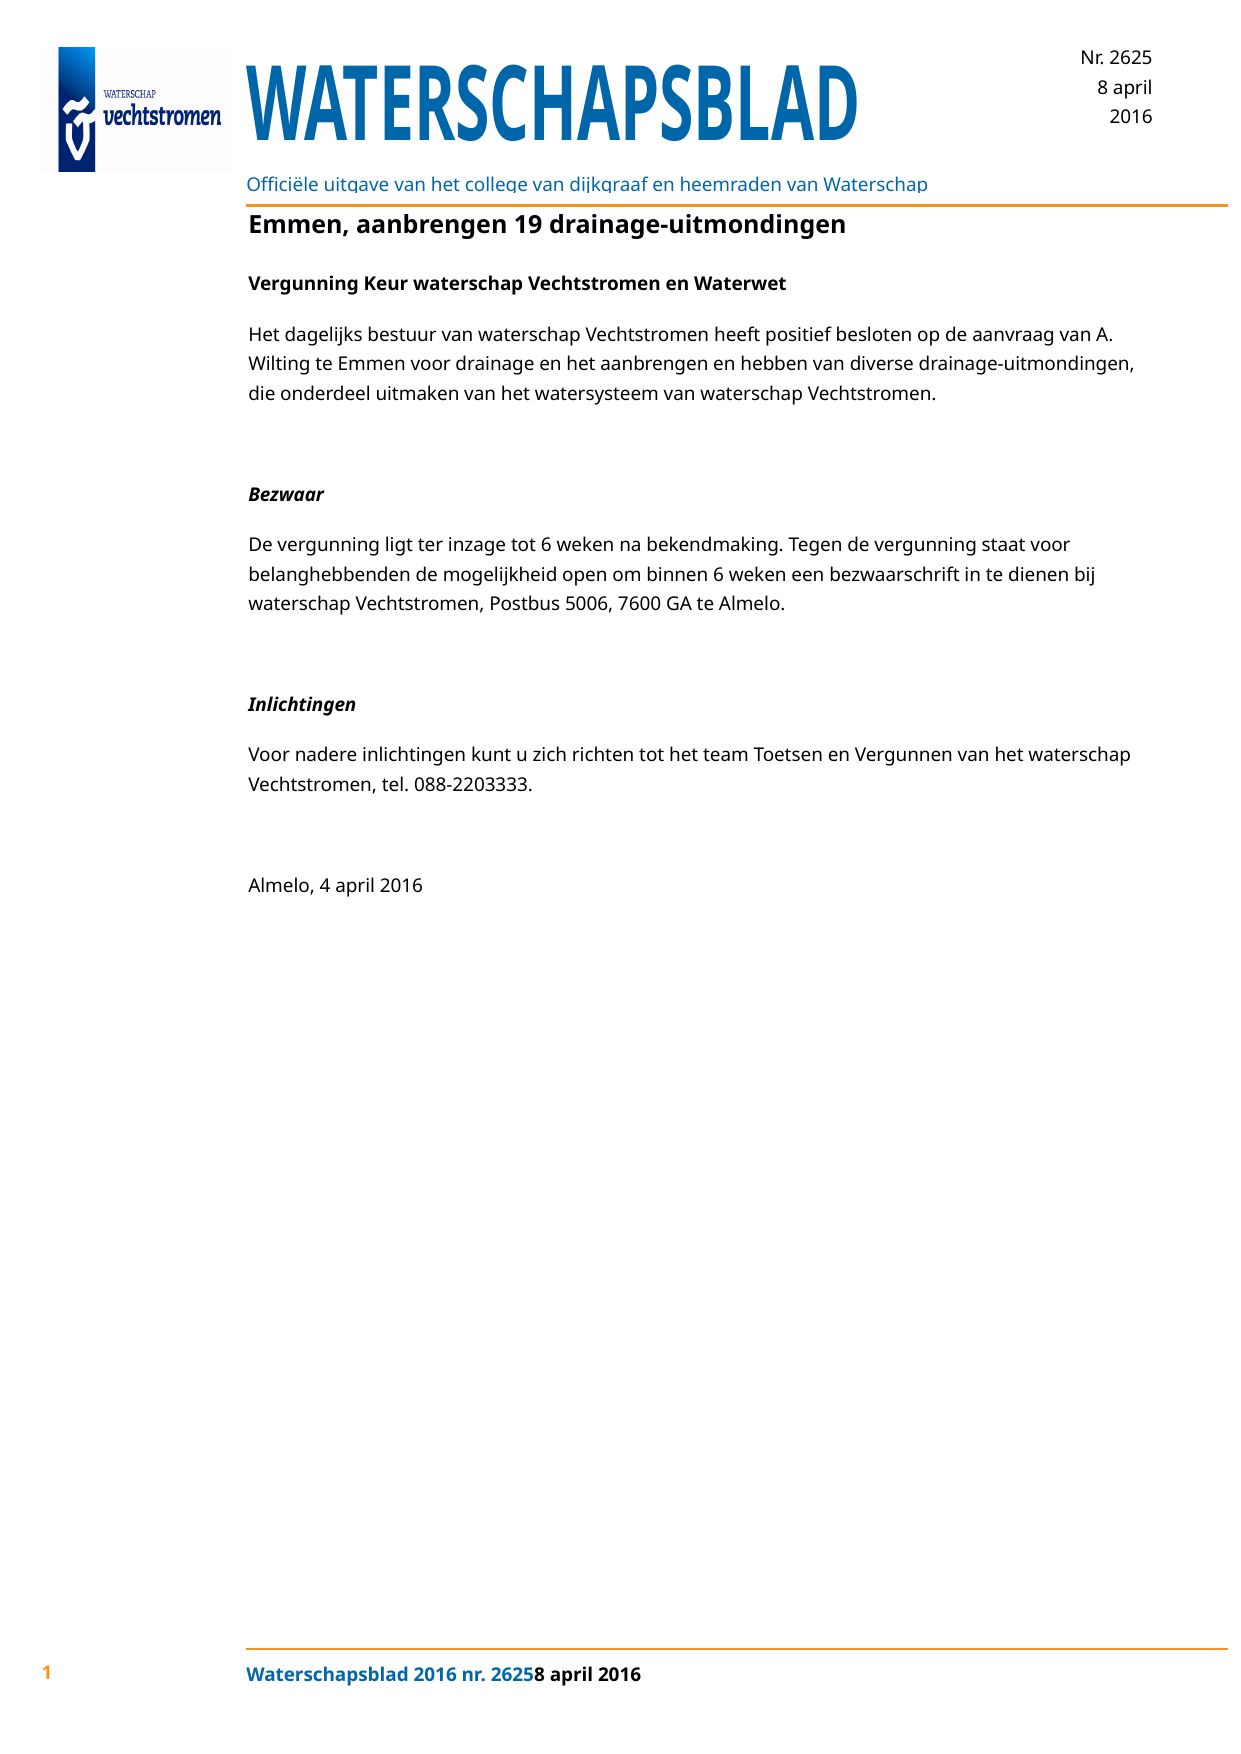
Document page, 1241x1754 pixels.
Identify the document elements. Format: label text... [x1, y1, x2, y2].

text Voor nadere inlichtingen kunt u zich richten tot het team Toetsen en Vergunnen van het waterschap Vechtstromen, tel. 088-2203333. [248, 742, 1152, 797]
text Emmen, aanbrengen 19 drainage-uitmondingen [248, 207, 1152, 241]
text De vergunning ligt ter inzage tot 6 weken na bekendmaking. Tegen de vergunning staat voor belanghebbenden de mogelijkheid open om binnen 6 weken een bezwaarschrift in te dienen bij waterschap Vechtstromen, Postbus 5006, 7600 GA te Almelo. [248, 531, 1152, 616]
picture [41, 47, 231, 172]
text Het dagelijks bestuur van waterschap Vechtstromen heeft positief besloten op de aanvraag van A. Wilting te Emmen voor drainage en het aanbrengen en hebben van diverse drainage-uitmondingen, die onderdeel uitmaken van het watersysteem van waterschap Vechtstromen. [248, 321, 1152, 406]
text Bezwaar [248, 481, 1152, 506]
text Inlichtingen [248, 691, 1152, 717]
text Vergunning Keur waterschap Vechtstromen en Waterwet [248, 270, 1152, 296]
text Almelo, 4 april 2016 [248, 872, 1152, 898]
